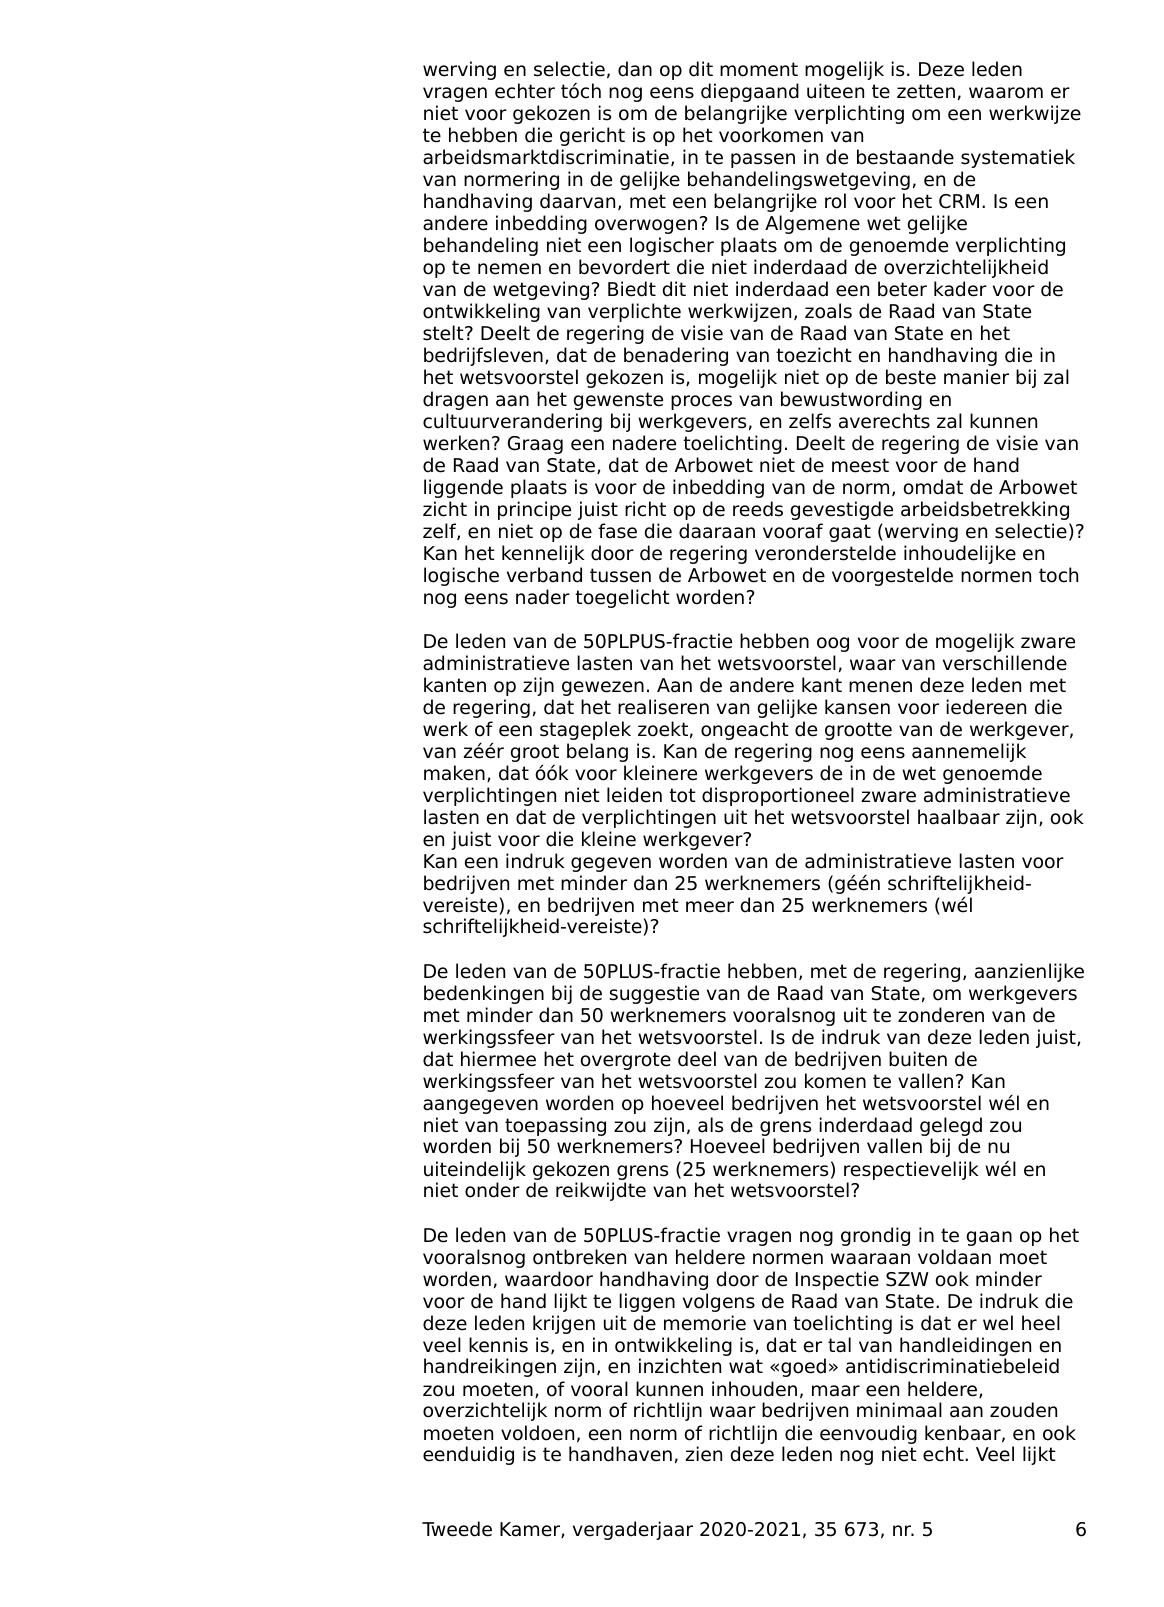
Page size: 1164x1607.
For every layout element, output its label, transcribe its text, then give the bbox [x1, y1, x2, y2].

text Kan een indruk gegeven worden van de administratieve lasten voor bedrijven met minder dan 25 werknemers (géén schriftelijkheid-vereiste), en bedrijven met meer dan 25 werknemers (wél schriftelijkheid-vereiste)? [422, 851, 1087, 938]
text De leden van de 50PLPUS-fractie hebben oog voor de mogelijk zware administratieve lasten van het wetsvoorstel, waar van verschillende kanten op zijn gewezen. Aan de andere kant menen deze leden met de regering, dat het realiseren van gelijke kansen voor iedereen die werk of een stageplek zoekt, ongeacht de grootte van de werkgever, van zéér groot belang is. Kan de regering nog eens aannemelijk maken, dat óók voor kleinere werkgevers de in de wet genoemde verplichtingen niet leiden tot disproportioneel zware administratieve lasten en dat de verplichtingen uit het wetsvoorstel haalbaar zijn, ook en juist voor die kleine werkgever? [422, 631, 1087, 851]
text De leden van de 50PLUS-fractie vragen nog grondig in te gaan op het vooralsnog ontbreken van heldere normen waaraan voldaan moet worden, waardoor handhaving door de Inspectie SZW ook minder voor de hand lijkt te liggen volgens de Raad van State. De indruk die deze leden krijgen uit de memorie van toelichting is dat er wel heel veel kennis is, en in ontwikkeling is, dat er tal van handleidingen en handreikingen zijn, en inzichten wat «goed» antidiscriminatiebeleid zou moeten, of vooral kunnen inhouden, maar een heldere, overzichtelijk norm of richtlijn waar bedrijven minimaal aan zouden moeten voldoen, een norm of richtlijn die eenvoudig kenbaar, en ook eenduidig is te handhaven, zien deze leden nog niet echt. Veel lijkt [422, 1224, 1087, 1466]
text De leden van de 50PLUS-fractie hebben, met de regering, aanzienlijke bedenkingen bij de suggestie van de Raad van State, om werkgevers met minder dan 50 werknemers vooralsnog uit te zonderen van de werkingssfeer van het wetsvoorstel. Is de indruk van deze leden juist, dat hiermee het overgrote deel van de bedrijven buiten de werkingssfeer van het wetsvoorstel zou komen te vallen? Kan aangegeven worden op hoeveel bedrijven het wetsvoorstel wél en niet van toepassing zou zijn, als de grens inderdaad gelegd zou worden bij 50 werknemers? Hoeveel bedrijven vallen bij de nu uiteindelijk gekozen grens (25 werknemers) respectievelijk wél en niet onder de reikwijdte van het wetsvoorstel? [422, 961, 1087, 1202]
text werving en selectie, dan op dit moment mogelijk is. Deze leden vragen echter tóch nog eens diepgaand uiteen te zetten, waarom er niet voor gekozen is om de belangrijke verplichting om een werkwijze te hebben die gericht is op het voorkomen van arbeidsmarktdiscriminatie, in te passen in de bestaande systematiek van normering in de gelijke behandelingswetgeving, en de handhaving daarvan, met een belangrijke rol voor het CRM. Is een andere inbedding overwogen? Is de Algemene wet gelijke behandeling niet een logischer plaats om de genoemde verplichting op te nemen en bevordert die niet inderdaad de overzichtelijkheid van de wetgeving? Biedt dit niet inderdaad een beter kader voor de ontwikkeling van verplichte werkwijzen, zoals de Raad van State stelt? Deelt de regering de visie van de Raad van State en het bedrijfsleven, dat de benadering van toezicht en handhaving die in het wetsvoorstel gekozen is, mogelijk niet op de beste manier bij zal dragen aan het gewenste proces van bewustwording en cultuurverandering bij werkgevers, en zelfs averechts zal kunnen werken? Graag een nadere toelichting. Deelt de regering de visie van de Raad van State, dat de Arbowet niet de meest voor de hand liggende plaats is voor de inbedding van de norm, omdat de Arbowet zicht in principe juist richt op de reeds gevestigde arbeidsbetrekking zelf, en niet op de fase die daaraan vooraf gaat (werving en selectie)? Kan het kennelijk door de regering veronderstelde inhoudelijke en logische verband tussen de Arbowet en de voorgestelde normen toch nog eens nader toegelicht worden? [422, 59, 1087, 608]
